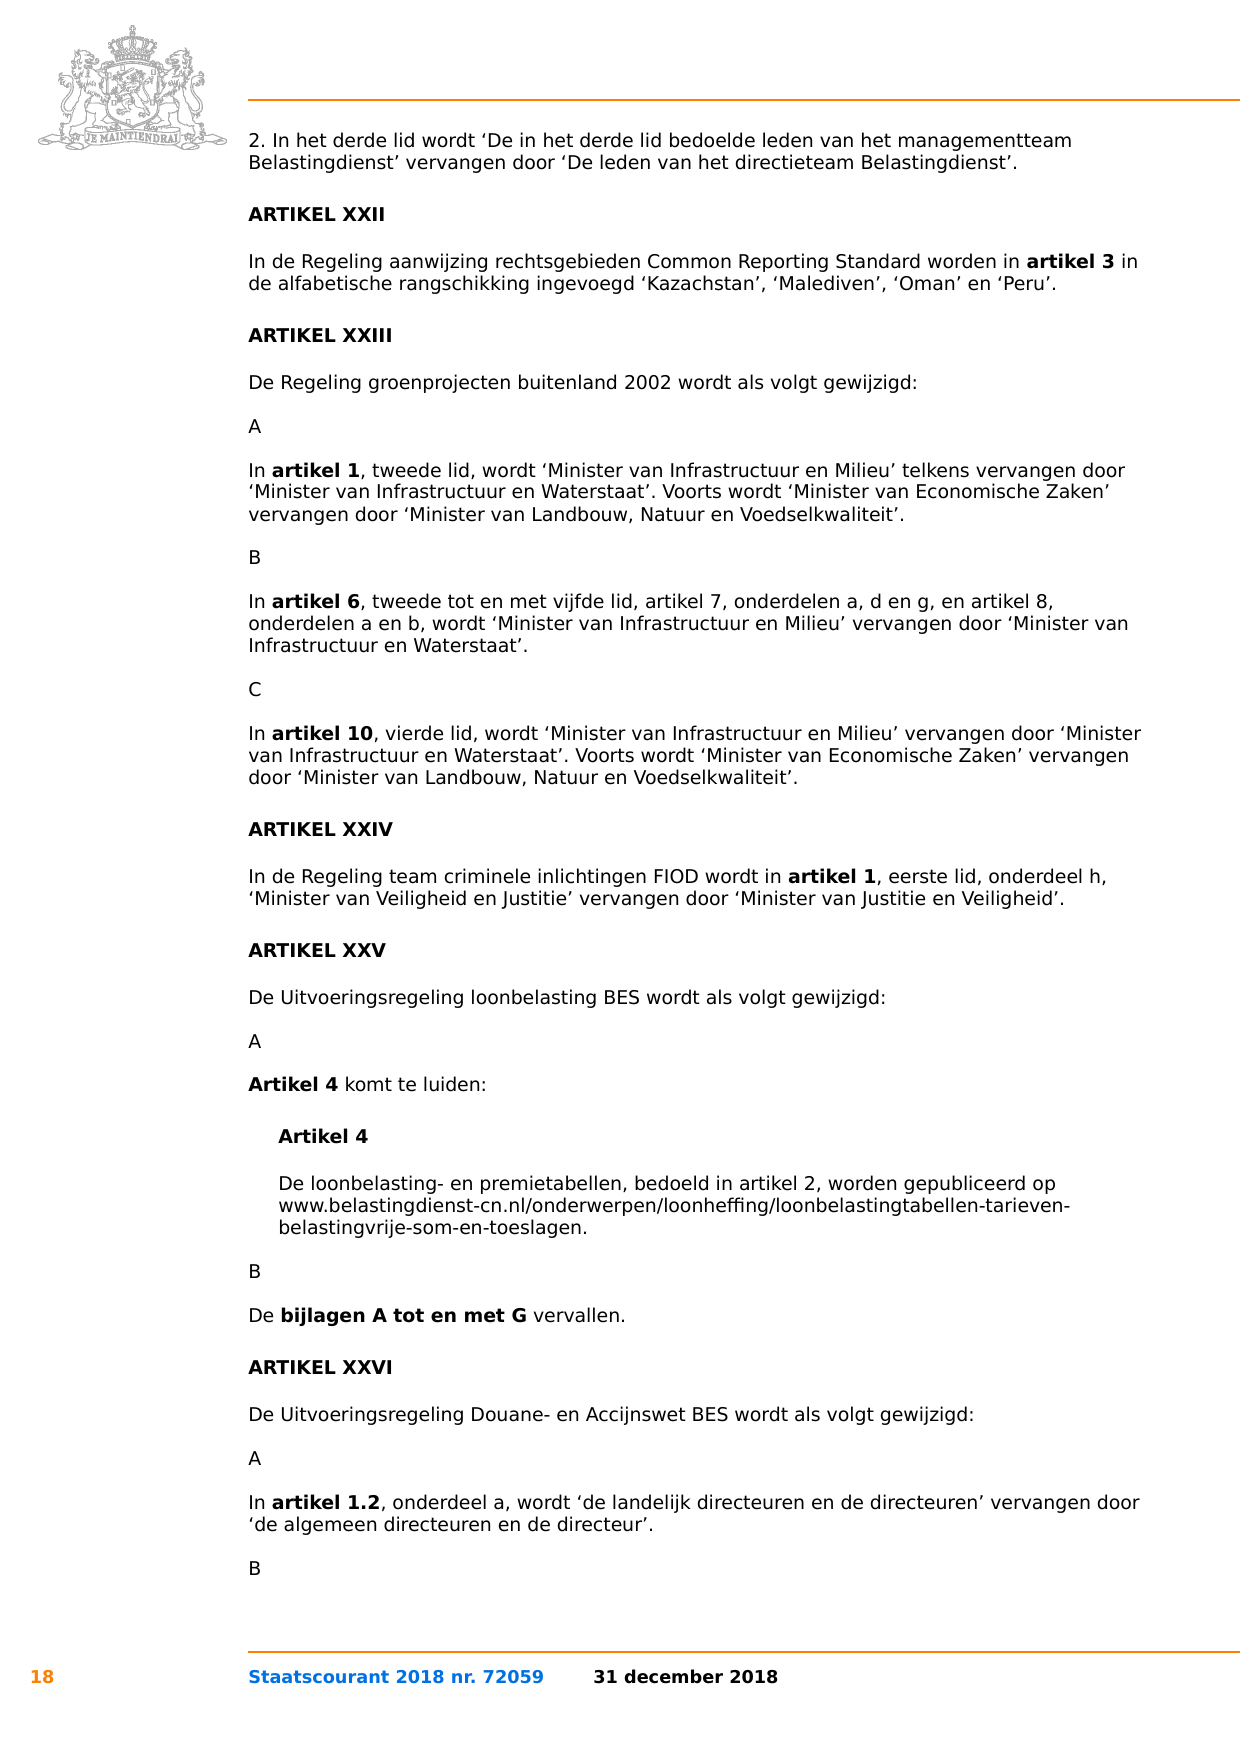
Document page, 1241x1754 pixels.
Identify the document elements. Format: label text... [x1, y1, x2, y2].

text B [248, 547, 1163, 569]
text A [248, 416, 1163, 438]
subtitle ARTIKEL XXVI [248, 1357, 1163, 1379]
text A [248, 1031, 1163, 1052]
subtitle Artikel 4 [278, 1126, 1163, 1148]
text De Uitvoeringsregeling Douane- en Accijnswet BES wordt als volgt gewijzigd: [248, 1404, 1163, 1426]
picture [38, 25, 227, 150]
text B [248, 1557, 1163, 1579]
subtitle ARTIKEL XXV [248, 940, 1163, 962]
text A [248, 1448, 1163, 1470]
text In de Regeling team criminele inlichtingen FIOD wordt in artikel 1, eerste lid, onderdeel h, ‘Minister van Veiligheid en Justitie’ vervangen door ‘Minister van Justitie en Veiligheid’. [248, 866, 1163, 910]
subtitle ARTIKEL XXII [248, 204, 1163, 226]
text C [248, 679, 1163, 701]
subtitle ARTIKEL XXIV [248, 819, 1163, 841]
text De bijlagen A tot en met G vervallen. [248, 1305, 1163, 1327]
text De Regeling groenprojecten buitenland 2002 wordt als volgt gewijzigd: [248, 372, 1163, 394]
text B [248, 1261, 1163, 1283]
text De Uitvoeringsregeling loonbelasting BES wordt als volgt gewijzigd: [248, 987, 1163, 1009]
text In artikel 1.2, onderdeel a, wordt ‘de landelijk directeuren en de directeuren’ vervangen door ‘de algemeen directeuren en de directeur’. [248, 1492, 1163, 1536]
text In de Regeling aanwijzing rechtsgebieden Common Reporting Standard worden in artikel 3 in de alfabetische rangschikking ingevoegd ‘Kazachstan’, ‘Malediven’, ‘Oman’ en ‘Peru’. [248, 251, 1163, 295]
text In artikel 1, tweede lid, wordt ‘Minister van Infrastructuur en Milieu’ telkens vervangen door ‘Minister van Infrastructuur en Waterstaat’. Voorts wordt ‘Minister van Economische Zaken’ vervangen door ‘Minister van Landbouw, Natuur en Voedselkwaliteit’. [248, 459, 1163, 525]
subtitle ARTIKEL XXIII [248, 325, 1163, 347]
text In artikel 6, tweede tot en met vijfde lid, artikel 7, onderdelen a, d en g, en artikel 8, onderdelen a en b, wordt ‘Minister van Infrastructuur en Milieu’ vervangen door ‘Minister van Infrastructuur en Waterstaat’. [248, 591, 1163, 657]
text De loonbelasting- en premietabellen, bedoeld in artikel 2, worden gepubliceerd op www.belastingdienst-cn.nl/onderwerpen/loonheffing/loonbelastingtabellen-tarieven-belastingvrije-som-en-toeslagen. [278, 1173, 1163, 1239]
text Artikel 4 komt te luiden: [248, 1074, 1163, 1096]
text 2. In het derde lid wordt ‘De in het derde lid bedoelde leden van het managementteam Belastingdienst’ vervangen door ‘De leden van het directieteam Belastingdienst’. [248, 130, 1163, 174]
text In artikel 10, vierde lid, wordt ‘Minister van Infrastructuur en Milieu’ vervangen door ‘Minister van Infrastructuur en Waterstaat’. Voorts wordt ‘Minister van Economische Zaken’ vervangen door ‘Minister van Landbouw, Natuur en Voedselkwaliteit’. [248, 723, 1163, 789]
